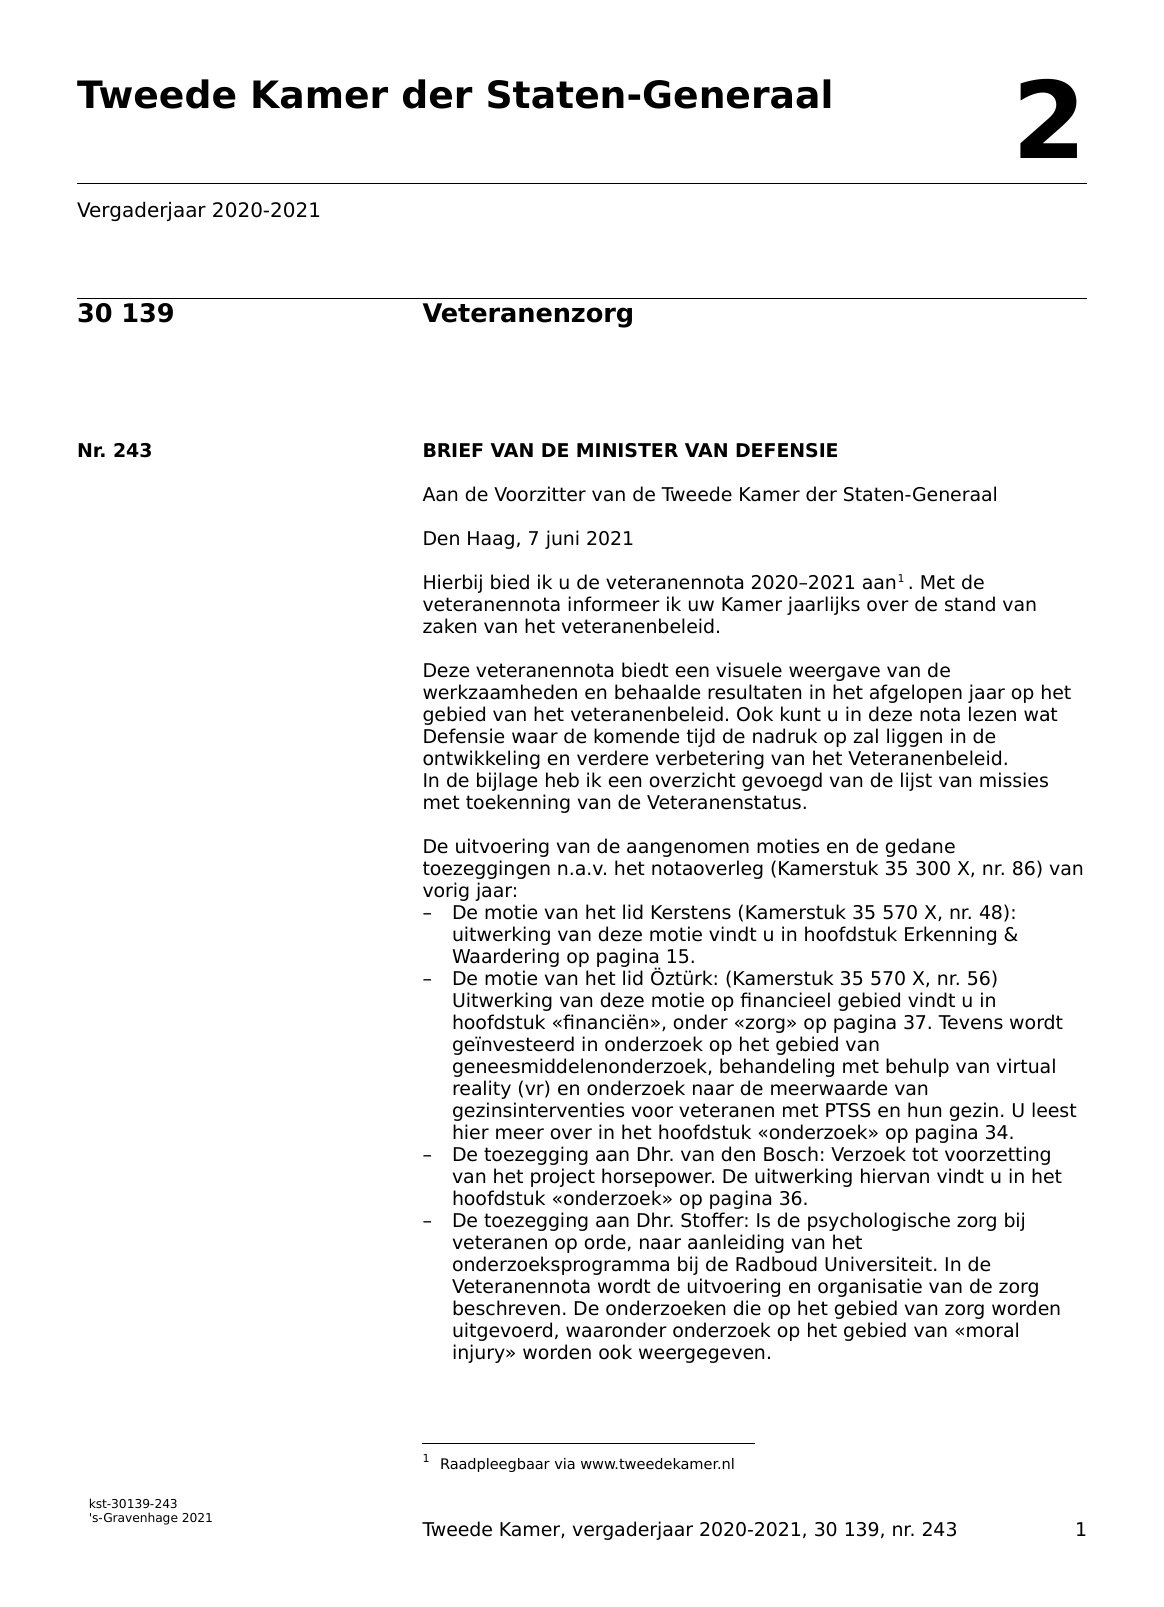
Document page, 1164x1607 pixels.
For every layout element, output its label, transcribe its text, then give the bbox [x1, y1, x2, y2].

text Deze veteranennota biedt een visuele weergave van de werkzaamheden en behaalde resultaten in het afgelopen jaar op het gebied van het veteranenbeleid. Ook kunt u in deze nota lezen wat Defensie waar de komende tijd de nadruk op zal liggen in de ontwikkeling en verdere verbetering van het Veteranenbeleid. [422, 660, 1087, 770]
text – De toezegging aan Dhr. van den Bosch: Verzoek tot voorzetting van het project horsepower. De uitwerking hiervan vindt u in het hoofdstuk «onderzoek» op pagina 36. [422, 1144, 1087, 1210]
text – De motie van het lid Kerstens (Kamerstuk 35 570 X, nr. 48): uitwerking van deze motie vindt u in hoofdstuk Erkenning & Waardering op pagina 15. [422, 902, 1087, 968]
text Aan de Voorzitter van de Tweede Kamer der Staten-Generaal [422, 484, 1087, 506]
subtitle Nr. 243 BRIEF VAN DE MINISTER VAN DEFENSIE [77, 440, 1087, 462]
text 's-Gravenhage 2021 [88, 1511, 323, 1525]
text kst-30139-243 [88, 1497, 323, 1511]
text In de bijlage heb ik een overzicht gevoegd van de lijst van missies met toekenning van de Veteranenstatus. [422, 770, 1087, 814]
subtitle 30 139 Veteranenzorg [77, 299, 1087, 329]
table_cell Vergaderjaar 2020-2021 [77, 184, 1087, 298]
table_header 2 [886, 59, 1087, 183]
text – De motie van het lid Öztürk: (Kamerstuk 35 570 X, nr. 56) Uitwerking van deze motie op financieel gebied vindt u in hoofdstuk «financiën», onder «zorg» op pagina 37. Tevens wordt geïnvesteerd in onderzoek op het gebied van geneesmiddelenonderzoek, behandeling met behulp van virtual reality (vr) en onderzoek naar de meerwaarde van gezinsinterventies voor veteranen met PTSS en hun gezin. U leest hier meer over in het hoofdstuk «onderzoek» op pagina 34. [422, 968, 1087, 1144]
text Hierbij bied ik u de veteranennota 2020–2021 aan. Met de veteranennota informeer ik uw Kamer jaarlijks over de stand van zaken van het veteranenbeleid. [422, 572, 1087, 638]
text Den Haag, 7 juni 2021 [422, 528, 1087, 550]
text Raadpleegbaar via www.tweedekamer.nl [422, 1452, 1087, 1474]
table_header Tweede Kamer der Staten-Generaal [77, 59, 886, 183]
text De uitvoering van de aangenomen moties en de gedane toezeggingen n.a.v. het notaoverleg (Kamerstuk 35 300 X, nr. 86) van vorig jaar: [422, 836, 1087, 902]
text – De toezegging aan Dhr. Stoffer: Is de psychologische zorg bij veteranen op orde, naar aanleiding van het onderzoeksprogramma bij de Radboud Universiteit. In de Veteranennota wordt de uitvoering en organisatie van de zorg beschreven. De onderzoeken die op het gebied van zorg worden uitgevoerd, waaronder onderzoek op het gebied van «moral injury» worden ook weergegeven. [422, 1210, 1087, 1364]
